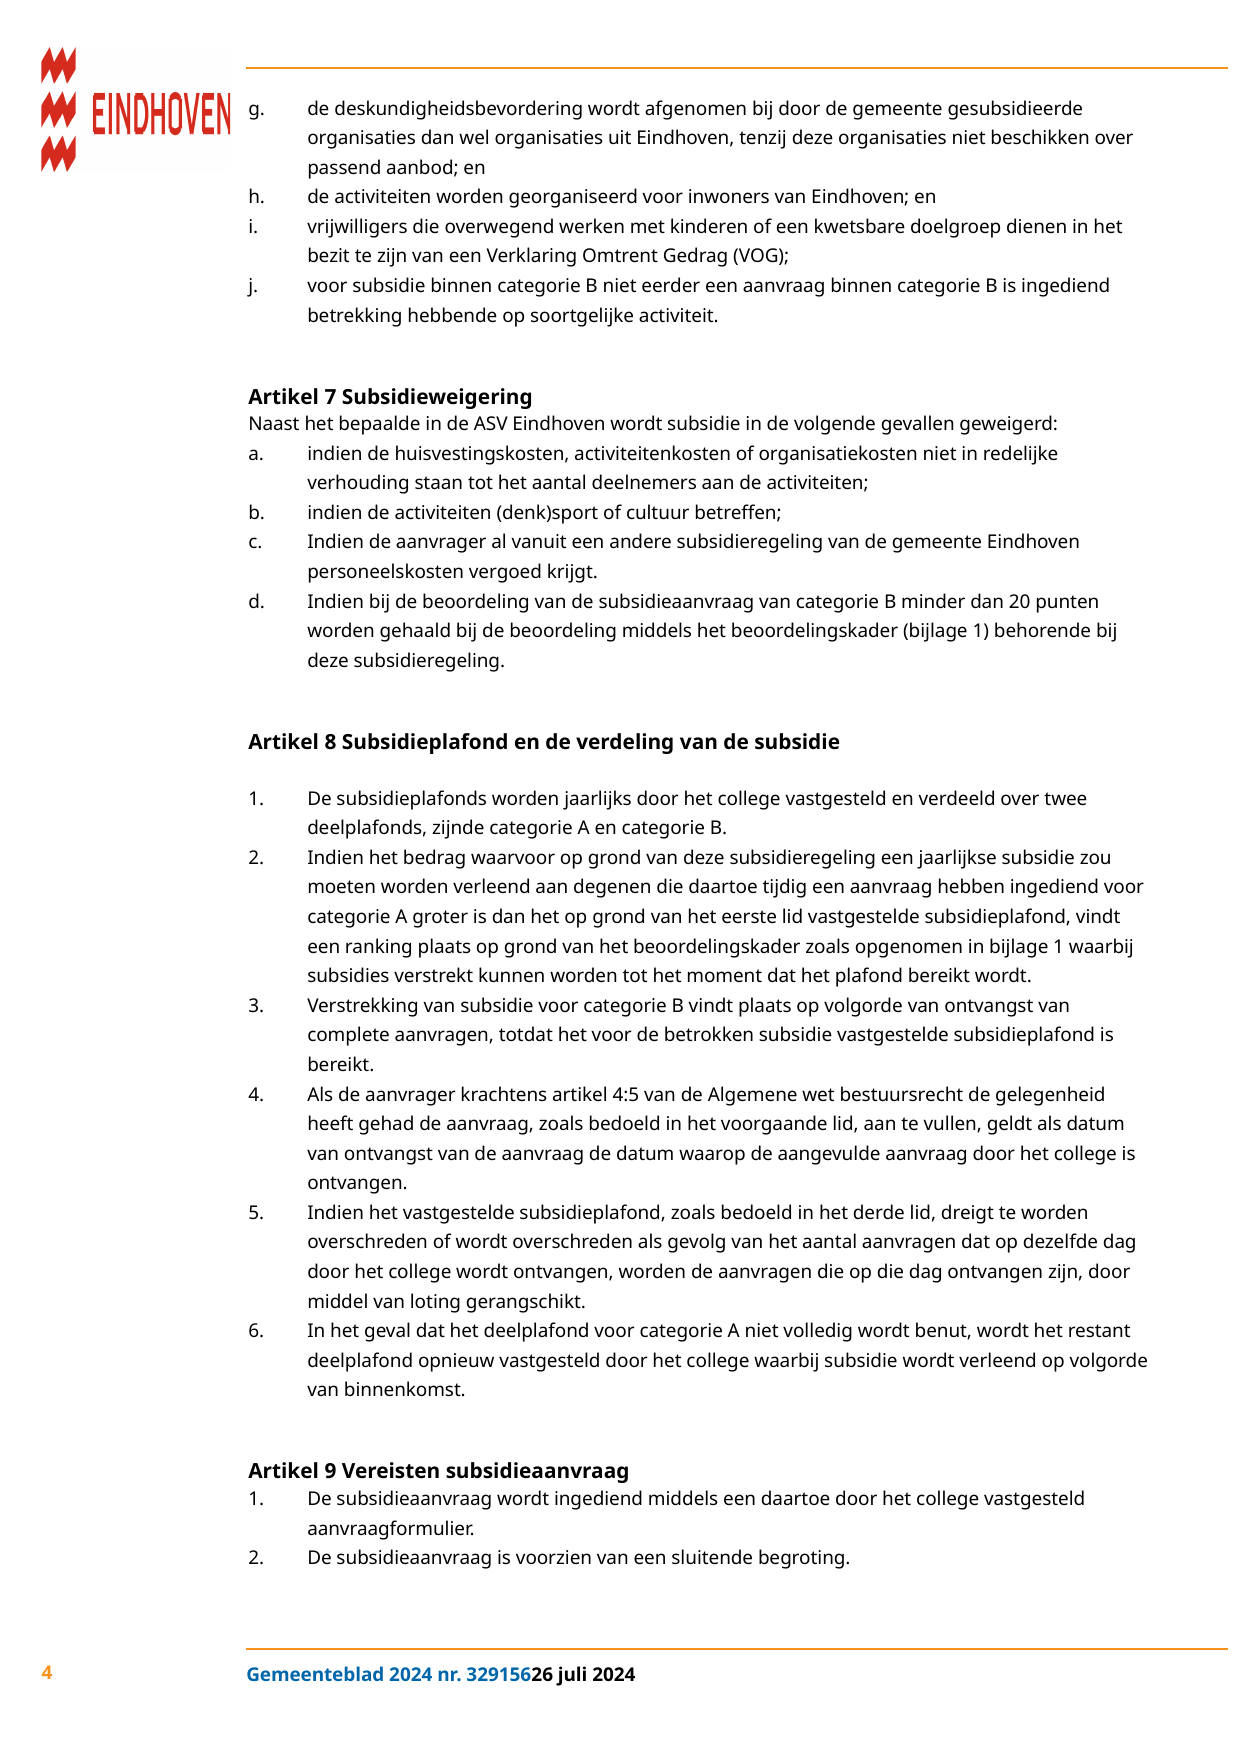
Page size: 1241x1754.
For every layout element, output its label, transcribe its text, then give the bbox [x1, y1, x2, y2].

list voor subsidie binnen categorie B niet eerder een aanvraag binnen categorie B is ingediend betrekking hebbende op soortgelijke activiteit. [248, 272, 1152, 328]
list indien de huisvestingskosten, activiteitenkosten of organisatiekosten niet in redelijke verhouding staan tot het aantal deelnemers aan de activiteiten; [248, 440, 1152, 495]
list de deskundigheidsbevordering wordt afgenomen bij door de gemeente gesubsidieerde organisaties dan wel organisaties uit Eindhoven, tenzij deze organisaties niet beschikken over passend aanbod; en [248, 95, 1152, 180]
list Indien het vastgestelde subsidieplafond, zoals bedoeld in het derde lid, dreigt te worden overschreden of wordt overschreden als gevolg van het aantal aanvragen dat op dezelfde dag door het college wordt ontvangen, worden de aanvragen die op die dag ontvangen zijn, door middel van loting gerangschikt. [248, 1199, 1152, 1314]
text Artikel 9 Vereisten subsidieaanvraag [248, 1457, 1152, 1485]
list In het geval dat het deelplafond voor categorie A niet volledig wordt benut, wordt het restant deelplafond opnieuw vastgesteld door het college waarbij subsidie wordt verleend op volgorde van binnenkomst. [248, 1317, 1152, 1402]
list Indien de aanvrager al vanuit een andere subsidieregeling van de gemeente Eindhoven personeelskosten vergoed krijgt. [248, 529, 1152, 584]
picture [41, 47, 231, 172]
list De subsidieaanvraag is voorzien van een sluitende begroting. [248, 1544, 1152, 1570]
list Indien het bedrag waarvoor op grond van deze subsidieregeling een jaarlijkse subsidie zou moeten worden verleend aan degenen die daartoe tijdig een aanvraag hebben ingediend voor categorie A groter is dan het op grond van het eerste lid vastgestelde subsidieplafond, vindt een ranking plaats op grond van het beoordelingskader zoals opgenomen in bijlage 1 waarbij subsidies verstrekt kunnen worden tot het moment dat het plafond bereikt wordt. [248, 844, 1152, 988]
list Indien bij de beoordeling van de subsidieaanvraag van categorie B minder dan 20 punten worden gehaald bij de beoordeling middels het beoordelingskader (bijlage 1) behorende bij deze subsidieregeling. [248, 588, 1152, 673]
list Verstrekking van subsidie voor categorie B vindt plaats op volgorde van ontvangst van complete aanvragen, totdat het voor de betrokken subsidie vastgestelde subsidieplafond is bereikt. [248, 992, 1152, 1077]
text Naast het bepaalde in de ASV Eindhoven wordt subsidie in de volgende gevallen geweigerd: [248, 410, 1152, 436]
list indien de activiteiten (denk)sport of cultuur betreffen; [248, 499, 1152, 525]
list de activiteiten worden georganiseerd voor inwoners van Eindhoven; en [248, 183, 1152, 209]
list De subsidieaanvraag wordt ingediend middels een daartoe door het college vastgesteld aanvraagformulier. [248, 1485, 1152, 1540]
list De subsidieplafonds worden jaarlijks door het college vastgesteld en verdeeld over twee deelplafonds, zijnde categorie A en categorie B. [248, 785, 1152, 840]
list Als de aanvrager krachtens artikel 4:5 van de Algemene wet bestuursrecht de gelegenheid heeft gehad de aanvraag, zoals bedoeld in het voorgaande lid, aan te vullen, geldt als datum van ontvangst van de aanvraag de datum waarop de aangevulde aanvraag door het college is ontvangen. [248, 1081, 1152, 1195]
text Artikel 8 Subsidieplafond en de verdeling van de subsidie [248, 727, 1152, 755]
text Artikel 7 Subsidieweigering [248, 382, 1152, 410]
list vrijwilligers die overwegend werken met kinderen of een kwetsbare doelgroep dienen in het bezit te zijn van een Verklaring Omtrent Gedrag (VOG); [248, 213, 1152, 268]
